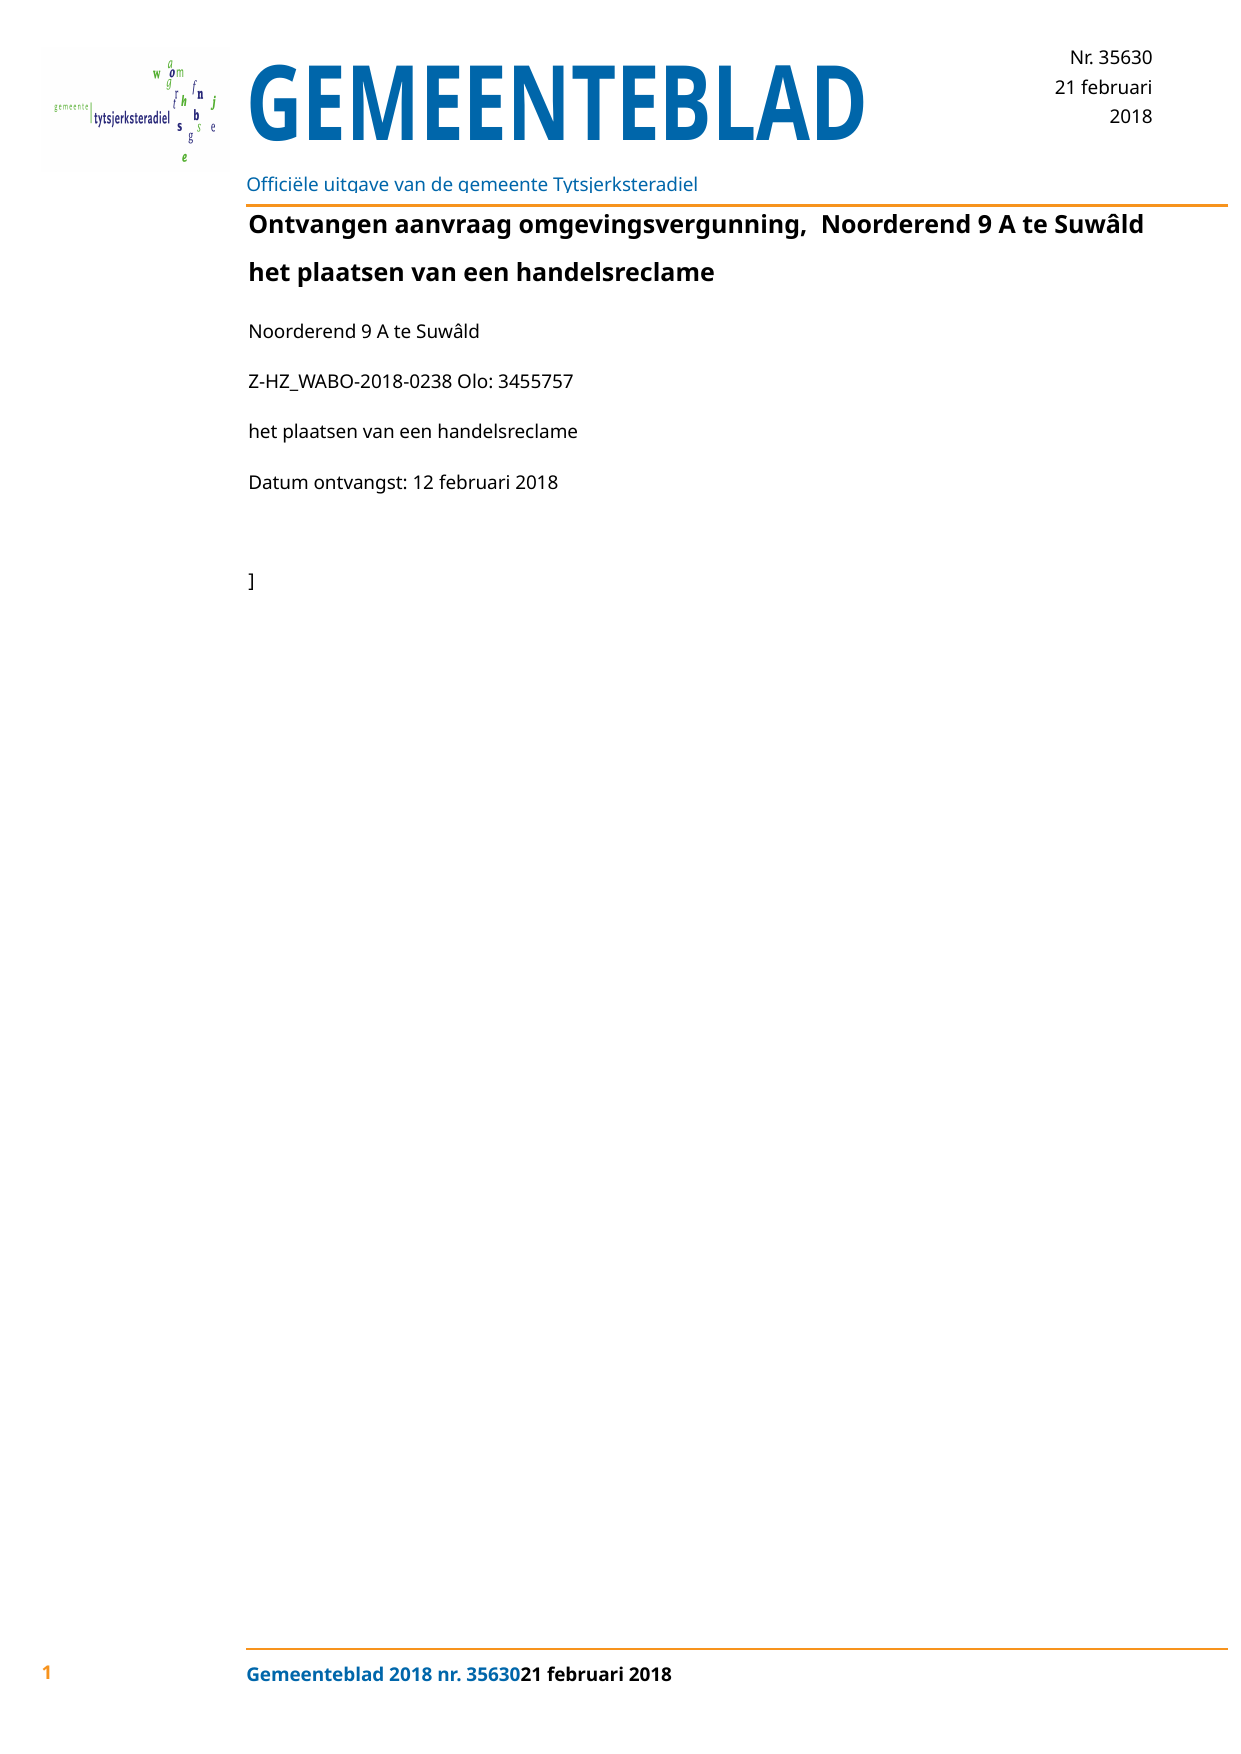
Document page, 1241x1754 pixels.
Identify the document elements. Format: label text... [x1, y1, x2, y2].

picture [41, 47, 231, 172]
text Ontvangen aanvraag omgevingsvergunning, Noorderend 9 A te Suwâld het plaatsen van een handelsreclame [248, 207, 1152, 288]
text Z-HZ_WABO-2018-0238 Olo: 3455757 [248, 368, 1152, 394]
text het plaatsen van een handelsreclame [248, 419, 1152, 444]
text Noorderend 9 A te Suwâld [248, 318, 1152, 344]
text Datum ontvangst: 12 februari 2018 [248, 469, 1152, 495]
text ] [248, 567, 1152, 593]
